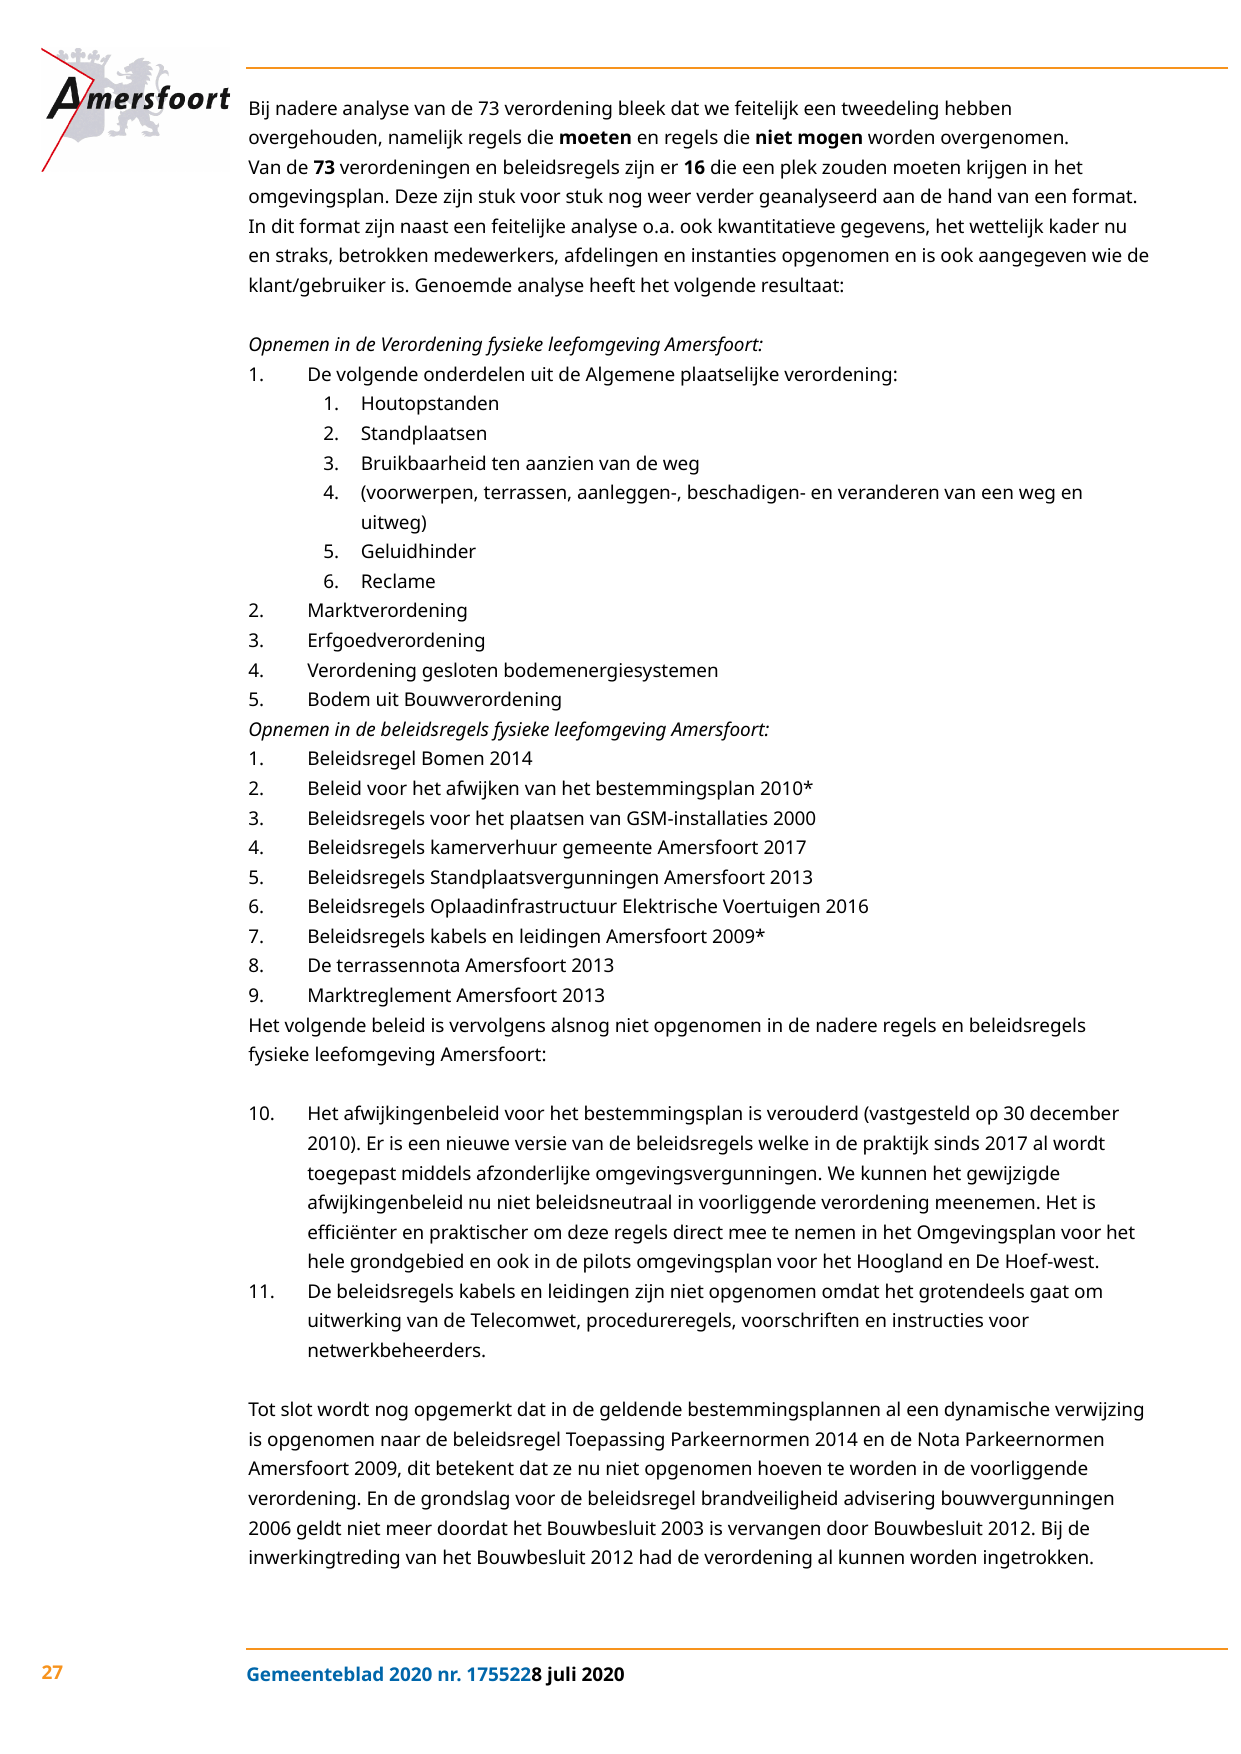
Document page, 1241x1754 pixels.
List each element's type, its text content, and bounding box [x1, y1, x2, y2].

list Beleidsregels Standplaatsvergunningen Amersfoort 2013 [248, 864, 1152, 890]
list Marktverordening [248, 598, 1152, 623]
list Beleidsregels kamerverhuur gemeente Amersfoort 2017 [248, 834, 1152, 860]
list Verordening gesloten bodemenergiesystemen [248, 657, 1152, 683]
list Beleidsregels kabels en leidingen Amersfoort 2009* [248, 923, 1152, 949]
list Beleidsregel Bomen 2014 [248, 746, 1152, 771]
text Opnemen in de Verordening fysieke leefomgeving Amersfoort: [248, 331, 1152, 357]
list Het afwijkingenbeleid voor het bestemmingsplan is verouderd (vastgesteld op 30 december 2010). Er is een nieuwe versie van de beleidsregels welke in de praktijk sinds 2017 al wordt toegepast middels afzonderlijke omgevingsvergunningen. We kunnen het gewijzigde afwijkingenbeleid nu niet beleidsneutraal in voorliggende verordening meenemen. Het is efficiënter en praktischer om deze regels direct mee te nemen in het Omgevingsplan voor het hele grondgebied en ook in de pilots omgevingsplan voor het Hoogland en De Hoef-west. [248, 1101, 1152, 1274]
list Geluidhinder [323, 538, 1152, 564]
list De volgende onderdelen uit de Algemene plaatselijke verordening: [248, 361, 1152, 387]
text Van de 73 verordeningen en beleidsregels zijn er 16 die een plek zouden moeten krijgen in het omgevingsplan. Deze zijn stuk voor stuk nog weer verder geanalyseerd aan de hand van een format. In dit format zijn naast een feitelijke analyse o.a. ook kwantitatieve gegevens, het wettelijk kader nu en straks, betrokken medewerkers, afdelingen en instanties opgenomen en is ook aangegeven wie de klant/gebruiker is. Genoemde analyse heeft het volgende resultaat: [248, 154, 1152, 298]
list Erfgoedverordening [248, 627, 1152, 653]
text Opnemen in de beleidsregels fysieke leefomgeving Amersfoort: [248, 716, 1152, 742]
list Beleidsregels voor het plaatsen van GSM-installaties 2000 [248, 805, 1152, 831]
list Beleidsregels Oplaadinfrastructuur Elektrische Voertuigen 2016 [248, 893, 1152, 919]
picture [41, 47, 231, 172]
list De beleidsregels kabels en leidingen zijn niet opgenomen omdat het grotendeels gaat om uitwerking van de Telecomwet, procedureregels, voorschriften en instructies voor netwerkbeheerders. [248, 1278, 1152, 1363]
list (voorwerpen, terrassen, aanleggen-, beschadigen- en veranderen van een weg en uitweg) [323, 479, 1152, 535]
list De terrassennota Amersfoort 2013 [248, 953, 1152, 978]
text Het volgende beleid is vervolgens alsnog niet opgenomen in de nadere regels en beleidsregels fysieke leefomgeving Amersfoort: [248, 1012, 1152, 1067]
list Beleid voor het afwijken van het bestemmingsplan 2010* [248, 775, 1152, 801]
list Bruikbaarheid ten aanzien van de weg [323, 450, 1152, 476]
list Standplaatsen [323, 420, 1152, 446]
list Marktreglement Amersfoort 2013 [248, 982, 1152, 1008]
list Houtopstanden [323, 391, 1152, 416]
list Bodem uit Bouwverordening [248, 686, 1152, 712]
list Reclame [323, 568, 1152, 594]
text Tot slot wordt nog opgemerkt dat in de geldende bestemmingsplannen al een dynamische verwijzing is opgenomen naar de beleidsregel Toepassing Parkeernormen 2014 en de Nota Parkeernormen Amersfoort 2009, dit betekent dat ze nu niet opgenomen hoeven te worden in de voorliggende verordening. En de grondslag voor de beleidsregel brandveiligheid advisering bouwvergunningen 2006 geldt niet meer doordat het Bouwbesluit 2003 is vervangen door Bouwbesluit 2012. Bij de inwerkingtreding van het Bouwbesluit 2012 had de verordening al kunnen worden ingetrokken. [248, 1396, 1152, 1570]
text Bij nadere analyse van de 73 verordening bleek dat we feitelijk een tweedeling hebben overgehouden, namelijk regels die moeten en regels die niet mogen worden overgenomen. [248, 95, 1152, 150]
